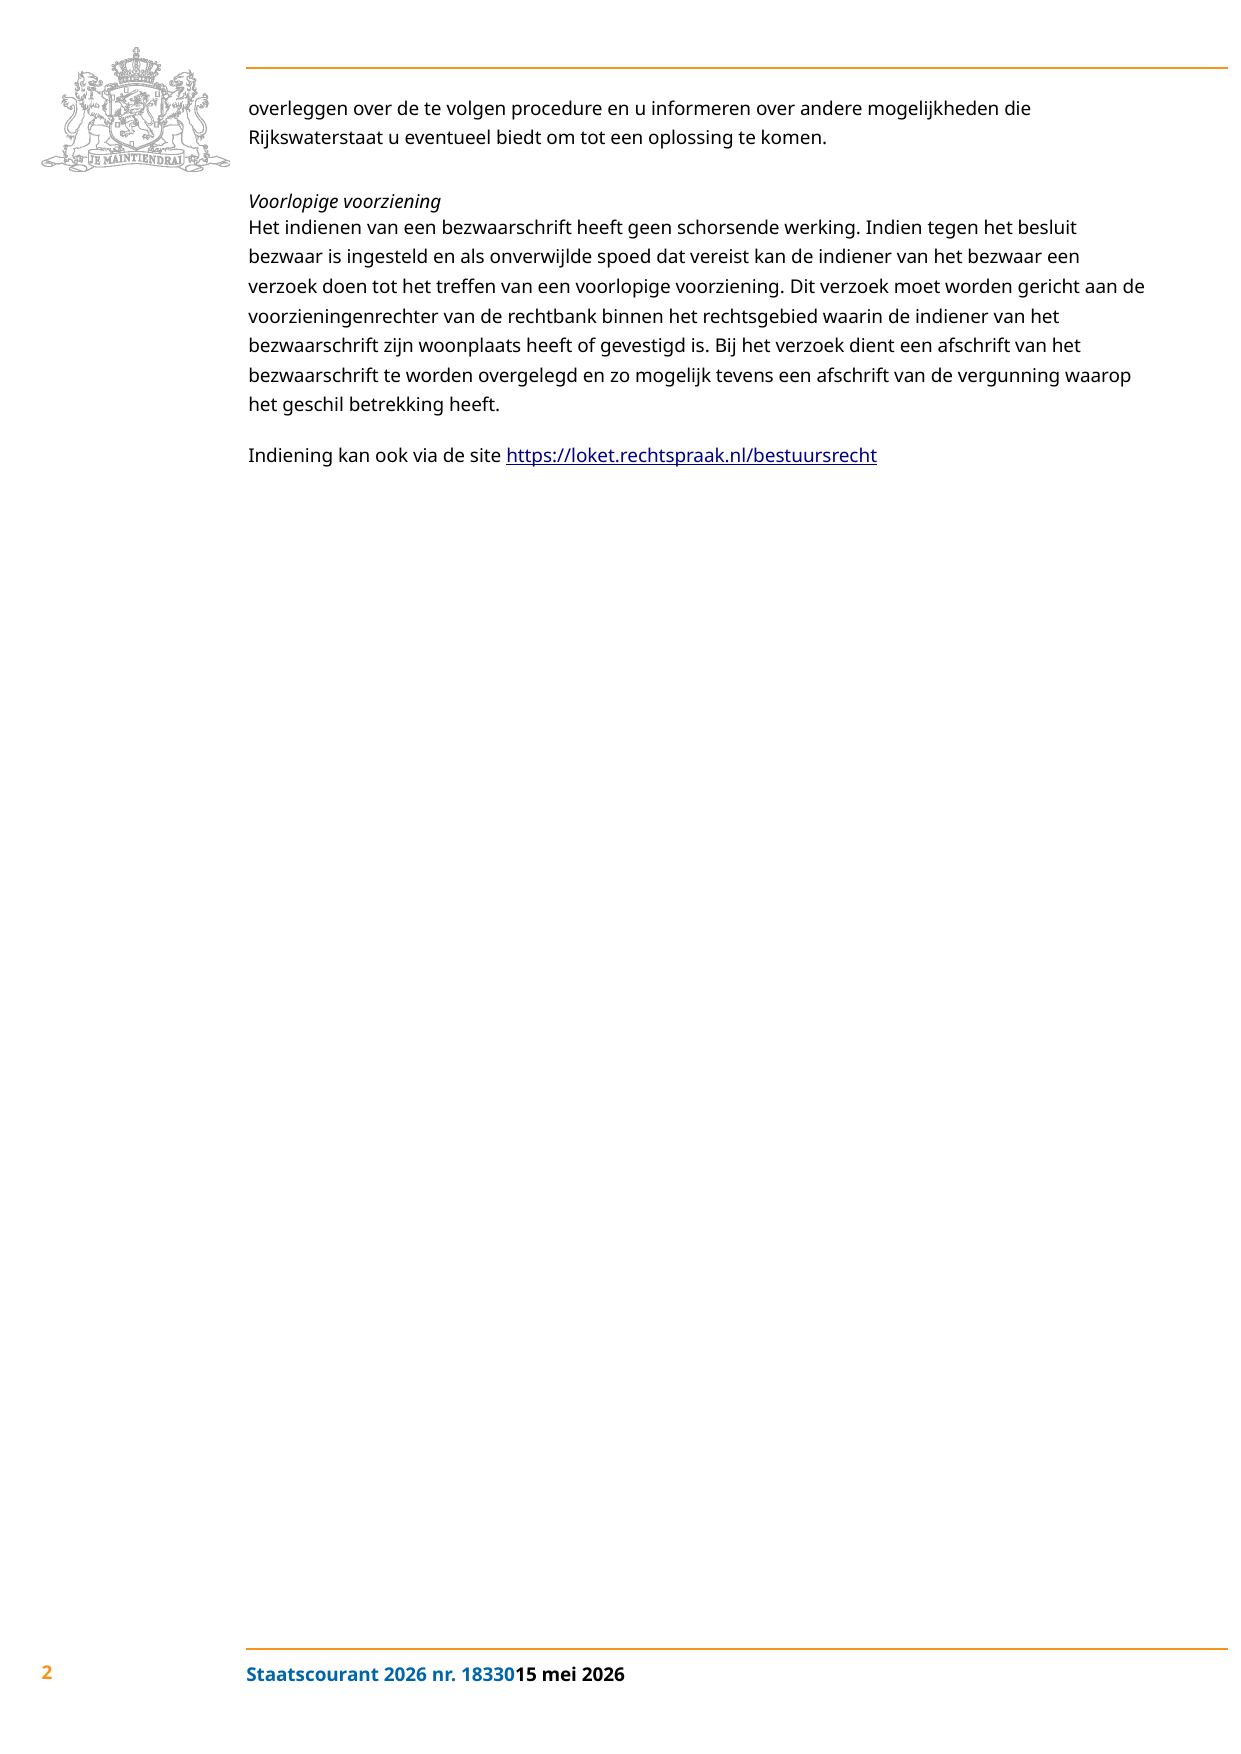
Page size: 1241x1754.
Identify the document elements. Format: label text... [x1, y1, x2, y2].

text Indiening kan ook via de site https://loket.rechtspraak.nl/bestuursrecht [248, 442, 1152, 468]
text Het indienen van een bezwaarschrift heeft geen schorsende werking. Indien tegen het besluit bezwaar is ingesteld en als onverwijlde spoed dat vereist kan de indiener van het bezwaar een verzoek doen tot het treffen van een voorlopige voorziening. Dit verzoek moet worden gericht aan de voorzieningenrechter van de rechtbank binnen het rechtsgebied waarin de indiener van het bezwaarschrift zijn woonplaats heeft of gevestigd is. Bij het verzoek dient een afschrift van het bezwaarschrift te worden overgelegd en zo mogelijk tevens een afschrift van de vergunning waarop het geschil betrekking heeft. [248, 214, 1152, 417]
picture [41, 47, 231, 172]
text Voorlopige voorziening [248, 188, 1152, 214]
text overleggen over de te volgen procedure en u informeren over andere mogelijkheden die Rijkswaterstaat u eventueel biedt om tot een oplossing te komen. [248, 95, 1152, 150]
